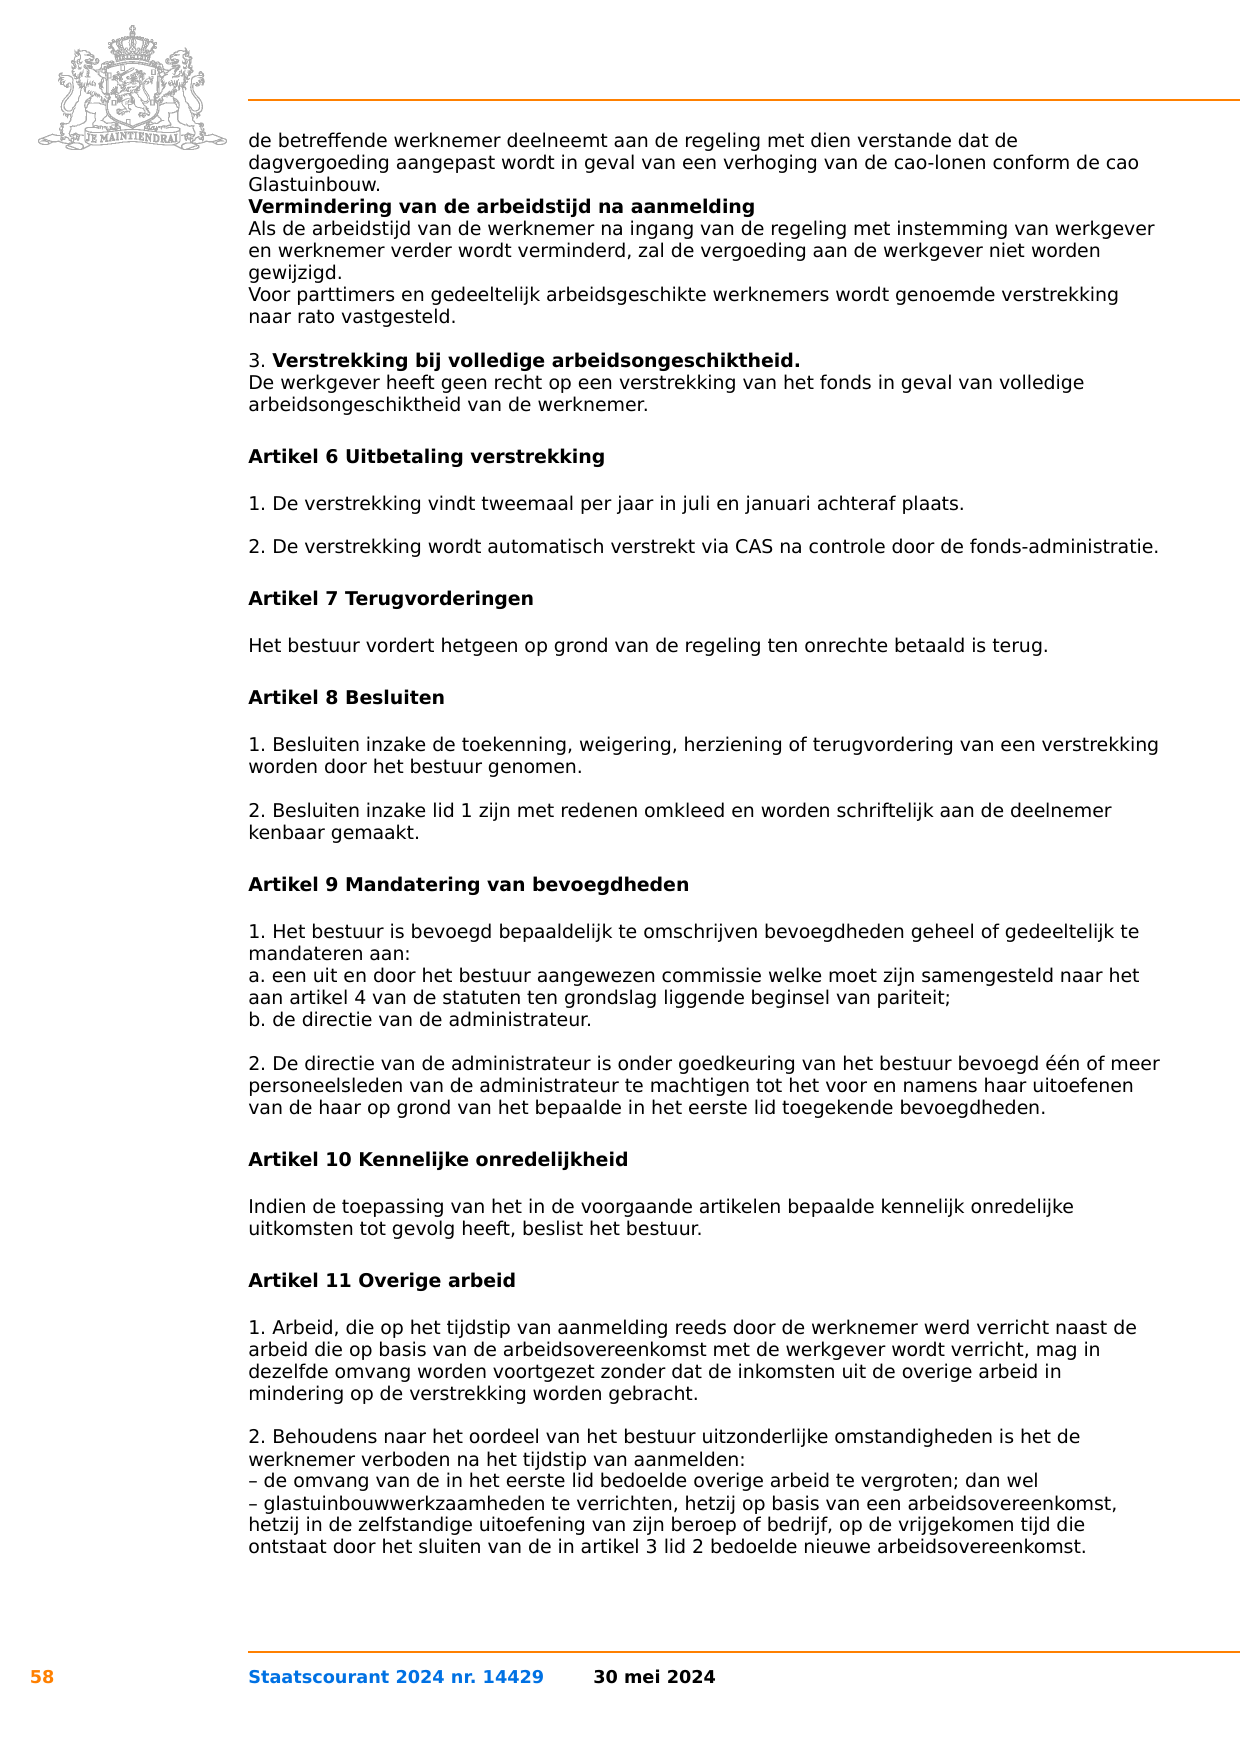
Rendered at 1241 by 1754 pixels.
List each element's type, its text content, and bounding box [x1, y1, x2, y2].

text 2. De verstrekking wordt automatisch verstrekt via CAS na controle door de fonds-administratie. [248, 536, 1163, 558]
text 2. De directie van de administrateur is onder goedkeuring van het bestuur bevoegd één of meer personeelsleden van de administrateur te machtigen tot het voor en namens haar uitoefenen van de haar op grond van het bepaalde in het eerste lid toegekende bevoegdheden. [248, 1053, 1163, 1119]
text a. een uit en door het bestuur aangewezen commissie welke moet zijn samengesteld naar het aan artikel 4 van de statuten ten grondslag liggende beginsel van pariteit; [248, 965, 1163, 1009]
picture [38, 25, 227, 150]
subtitle Artikel 7 Terugvorderingen [248, 588, 1163, 610]
text 2. Behoudens naar het oordeel van het bestuur uitzonderlijke omstandigheden is het de werknemer verboden na het tijdstip van aanmelden: [248, 1426, 1163, 1470]
text De werkgever heeft geen recht op een verstrekking van het fonds in geval van volledige arbeidsongeschiktheid van de werknemer. [248, 372, 1163, 416]
text Indien de toepassing van het in de voorgaande artikelen bepaalde kennelijk onredelijke uitkomsten tot gevolg heeft, beslist het bestuur. [248, 1196, 1163, 1240]
text – de omvang van de in het eerste lid bedoelde overige arbeid te vergroten; dan wel [248, 1470, 1163, 1492]
text Als de arbeidstijd van de werknemer na ingang van de regeling met instemming van werkgever en werknemer verder wordt verminderd, zal de vergoeding aan de werkgever niet worden gewijzigd. [248, 218, 1163, 284]
text Het bestuur vordert hetgeen op grond van de regeling ten onrechte betaald is terug. [248, 635, 1163, 657]
subtitle Artikel 11 Overige arbeid [248, 1270, 1163, 1292]
text 2. Besluiten inzake lid 1 zijn met redenen omkleed en worden schriftelijk aan de deelnemer kenbaar gemaakt. [248, 800, 1163, 844]
text de betreffende werknemer deelneemt aan de regeling met dien verstande dat de dagvergoeding aangepast wordt in geval van een verhoging van de cao-lonen conform de cao Glastuinbouw. [248, 130, 1163, 196]
subtitle Artikel 10 Kennelijke onredelijkheid [248, 1149, 1163, 1171]
text 1. Het bestuur is bevoegd bepaaldelijk te omschrijven bevoegdheden geheel of gedeeltelijk te mandateren aan: [248, 921, 1163, 965]
text Voor parttimers en gedeeltelijk arbeidsgeschikte werknemers wordt genoemde verstrekking naar rato vastgesteld. [248, 284, 1163, 328]
subtitle Artikel 6 Uitbetaling verstrekking [248, 446, 1163, 467]
text 1. De verstrekking vindt tweemaal per jaar in juli en januari achteraf plaats. [248, 492, 1163, 514]
text 3. Verstrekking bij volledige arbeidsongeschiktheid. [248, 349, 1163, 372]
subtitle Artikel 8 Besluiten [248, 687, 1163, 709]
text 1. Arbeid, die op het tijdstip van aanmelding reeds door de werknemer werd verricht naast de arbeid die op basis van de arbeidsovereenkomst met de werkgever wordt verricht, mag in dezelfde omvang worden voortgezet zonder dat de inkomsten uit de overige arbeid in mindering op de verstrekking worden gebracht. [248, 1317, 1163, 1404]
text Vermindering van de arbeidstijd na aanmelding [248, 196, 1163, 218]
subtitle Artikel 9 Mandatering van bevoegdheden [248, 874, 1163, 896]
text b. de directie van de administrateur. [248, 1009, 1163, 1031]
text 1. Besluiten inzake de toekenning, weigering, herziening of terugvordering van een verstrekking worden door het bestuur genomen. [248, 734, 1163, 778]
text – glastuinbouwwerkzaamheden te verrichten, hetzij op basis van een arbeidsovereenkomst, hetzij in de zelfstandige uitoefening van zijn beroep of bedrijf, op de vrijgekomen tijd die ontstaat door het sluiten van de in artikel 3 lid 2 bedoelde nieuwe arbeidsovereenkomst. [248, 1492, 1163, 1558]
